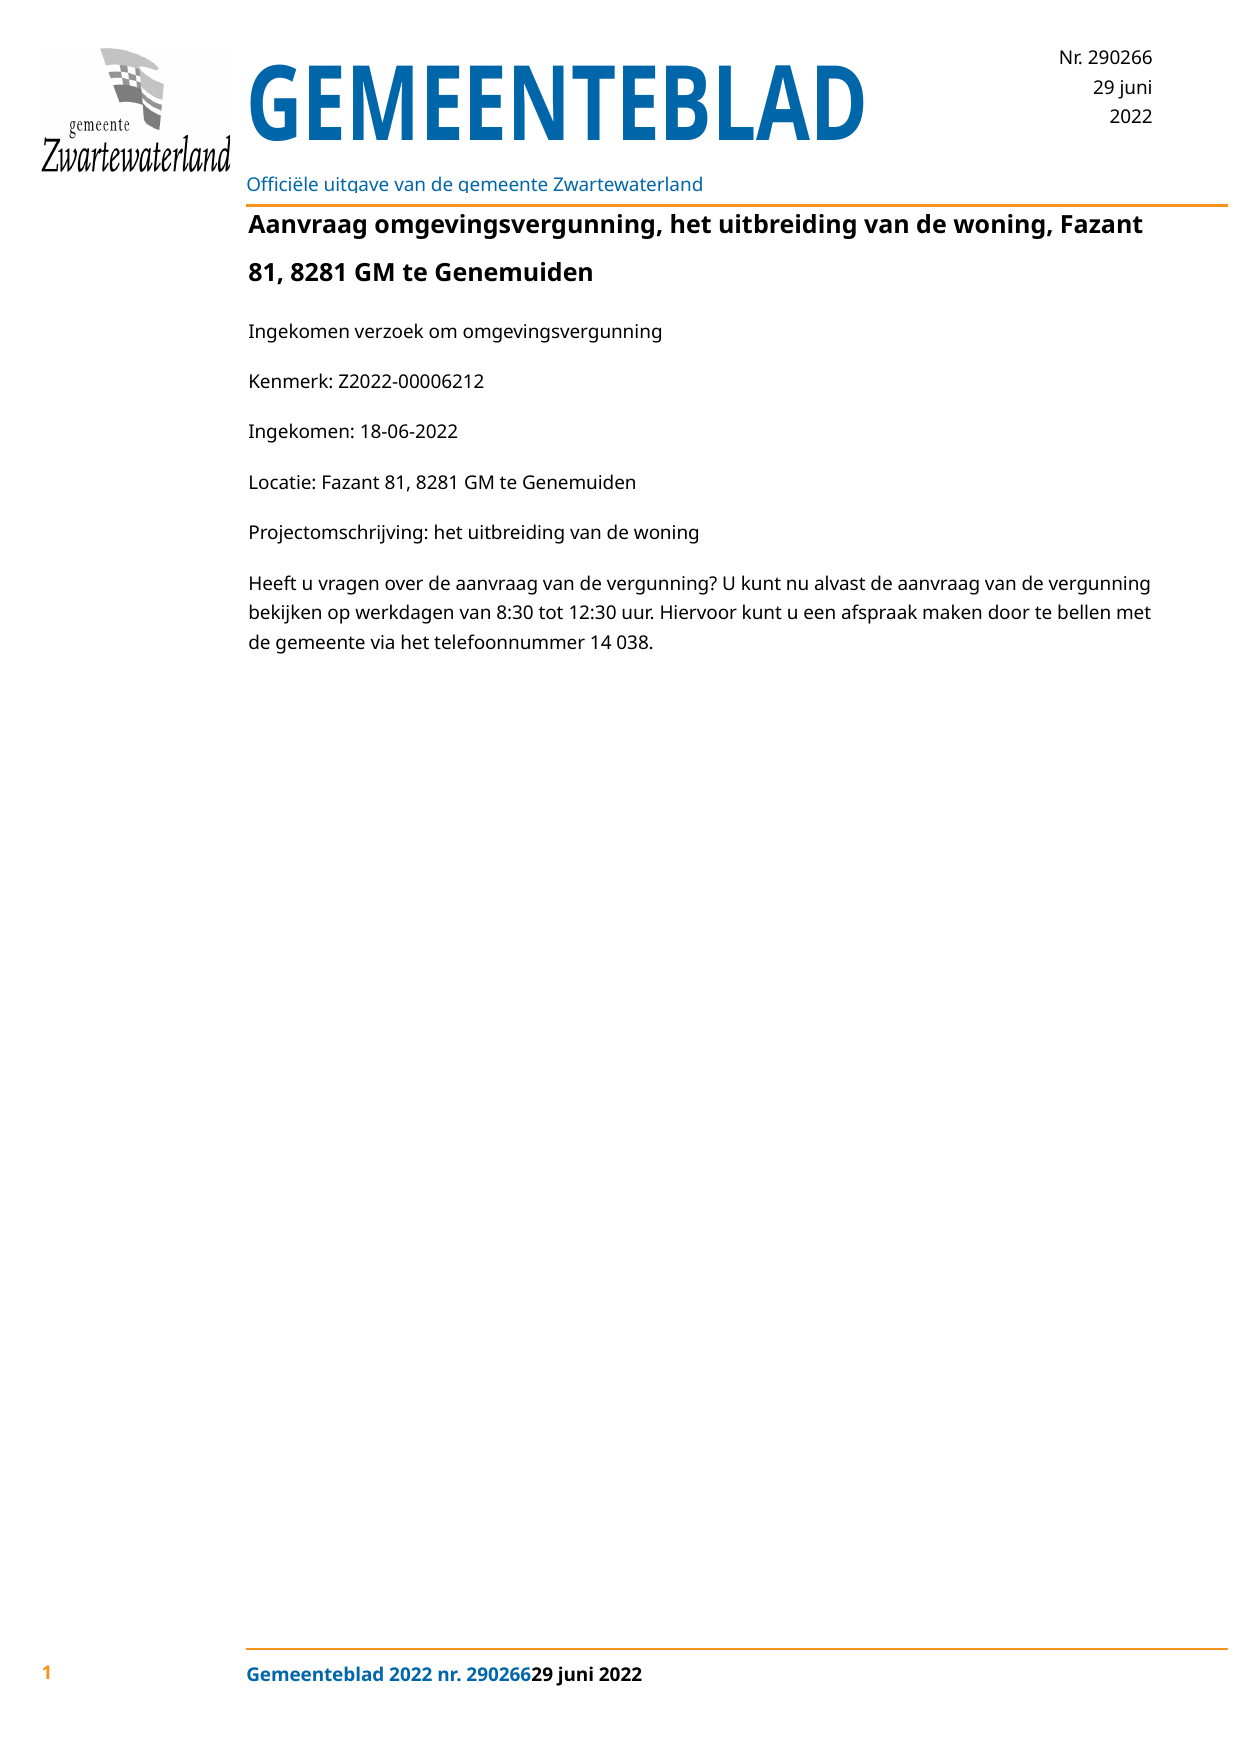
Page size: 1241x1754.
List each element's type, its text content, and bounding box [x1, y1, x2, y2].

text Ingekomen: 18-06-2022 [248, 419, 1152, 444]
text Heeft u vragen over de aanvraag van de vergunning? U kunt nu alvast de aanvraag van de vergunning bekijken op werkdagen van 8:30 tot 12:30 uur. Hiervoor kunt u een afspraak maken door te bellen met de gemeente via het telefoonnummer 14 038. [248, 570, 1152, 655]
text Kenmerk: Z2022-00006212 [248, 368, 1152, 394]
text Projectomschrijving: het uitbreiding van de woning [248, 519, 1152, 545]
text Locatie: Fazant 81, 8281 GM te Genemuiden [248, 469, 1152, 495]
text Ingekomen verzoek om omgevingsvergunning [248, 318, 1152, 344]
picture [41, 47, 231, 172]
text Aanvraag omgevingsvergunning, het uitbreiding van de woning, Fazant 81, 8281 GM te Genemuiden [248, 207, 1152, 288]
